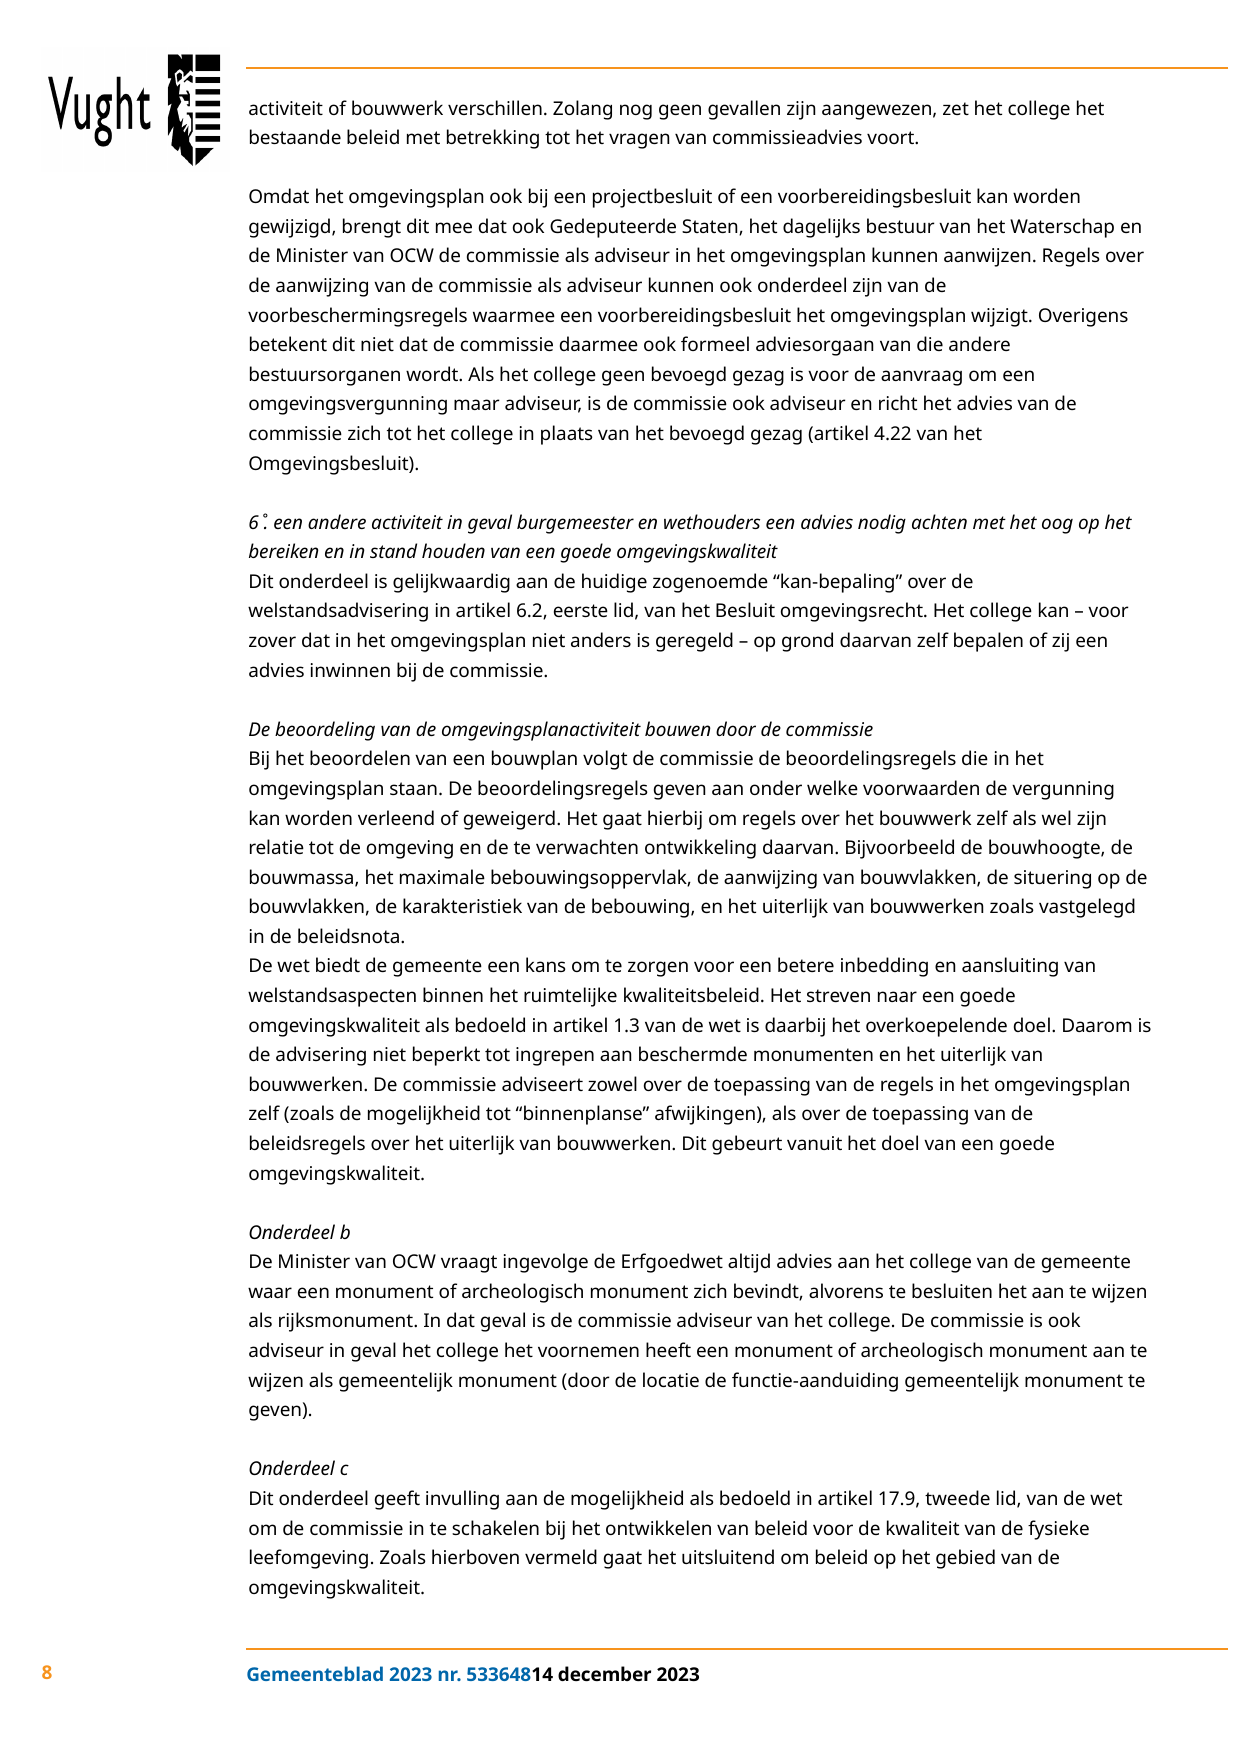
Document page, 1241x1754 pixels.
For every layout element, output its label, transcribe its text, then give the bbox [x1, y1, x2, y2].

text De Minister van OCW vraagt ingevolge de Erfgoedwet altijd advies aan het college van de gemeente waar een monument of archeologisch monument zich bevindt, alvorens te besluiten het aan te wijzen als rijksmonument. In dat geval is de commissie adviseur van het college. De commissie is ook adviseur in geval het college het voornemen heeft een monument of archeologisch monument aan te wijzen als gemeentelijk monument (door de locatie de functie-aanduiding gemeentelijk monument te geven). [248, 1248, 1152, 1422]
text Dit onderdeel geeft invulling aan de mogelijkheid als bedoeld in artikel 17.9, tweede lid, van de wet om de commissie in te schakelen bij het ontwikkelen van beleid voor de kwaliteit van de fysieke leefomgeving. Zoals hierboven vermeld gaat het uitsluitend om beleid op het gebied van de omgevingskwaliteit. [248, 1485, 1152, 1600]
text De wet biedt de gemeente een kans om te zorgen voor een betere inbedding en aansluiting van welstandsaspecten binnen het ruimtelijke kwaliteitsbeleid. Het streven naar een goede omgevingskwaliteit als bedoeld in artikel 1.3 van de wet is daarbij het overkoepelende doel. Daarom is de advisering niet beperkt tot ingrepen aan beschermde monumenten en het uiterlijk van bouwwerken. De commissie adviseert zowel over de toepassing van de regels in het omgevingsplan zelf (zoals de mogelijkheid tot “binnenplanse” afwijkingen), als over de toepassing van de beleidsregels over het uiterlijk van bouwwerken. Dit gebeurt vanuit het doel van een goede omgevingskwaliteit. [248, 953, 1152, 1186]
text Omdat het omgevingsplan ook bij een projectbesluit of een voorbereidingsbesluit kan worden gewijzigd, brengt dit mee dat ook Gedeputeerde Staten, het dagelijks bestuur van het Waterschap en de Minister van OCW de commissie als adviseur in het omgevingsplan kunnen aanwijzen. Regels over de aanwijzing van de commissie als adviseur kunnen ook onderdeel zijn van de voorbeschermingsregels waarmee een voorbereidingsbesluit het omgevingsplan wijzigt. Overigens betekent dit niet dat de commissie daarmee ook formeel adviesorgaan van die andere bestuursorganen wordt. Als het college geen bevoegd gezag is voor de aanvraag om een omgevingsvergunning maar adviseur, is de commissie ook adviseur en richt het advies van de commissie zich tot het college in plaats van het bevoegd gezag (artikel 4.22 van het Omgevingsbesluit). [248, 183, 1152, 476]
text De beoordeling van de omgevingsplanactiviteit bouwen door de commissie [248, 716, 1152, 742]
picture [41, 47, 231, 172]
text 6 ̊. een andere activiteit in geval burgemeester en wethouders een advies nodig achten met het oog op het bereiken en in stand houden van een goede omgevingskwaliteit [248, 509, 1152, 564]
text Dit onderdeel is gelijkwaardig aan de huidige zogenoemde “kan-bepaling” over de welstandsadvisering in artikel 6.2, eerste lid, van het Besluit omgevingsrecht. Het college kan – voor zover dat in het omgevingsplan niet anders is geregeld – op grond daarvan zelf bepalen of zij een advies inwinnen bij de commissie. [248, 568, 1152, 683]
text Onderdeel c [248, 1456, 1152, 1481]
text Bij het beoordelen van een bouwplan volgt de commissie de beoordelingsregels die in het omgevingsplan staan. De beoordelingsregels geven aan onder welke voorwaarden de vergunning kan worden verleend of geweigerd. Het gaat hierbij om regels over het bouwwerk zelf als wel zijn relatie tot de omgeving en de te verwachten ontwikkeling daarvan. Bijvoorbeeld de bouwhoogte, de bouwmassa, het maximale bebouwingsoppervlak, de aanwijzing van bouwvlakken, de situering op de bouwvlakken, de karakteristiek van de bebouwing, en het uiterlijk van bouwwerken zoals vastgelegd in de beleidsnota. [248, 746, 1152, 949]
text activiteit of bouwwerk verschillen. Zolang nog geen gevallen zijn aangewezen, zet het college het bestaande beleid met betrekking tot het vragen van commissieadvies voort. [248, 95, 1152, 150]
text Onderdeel b [248, 1219, 1152, 1245]
